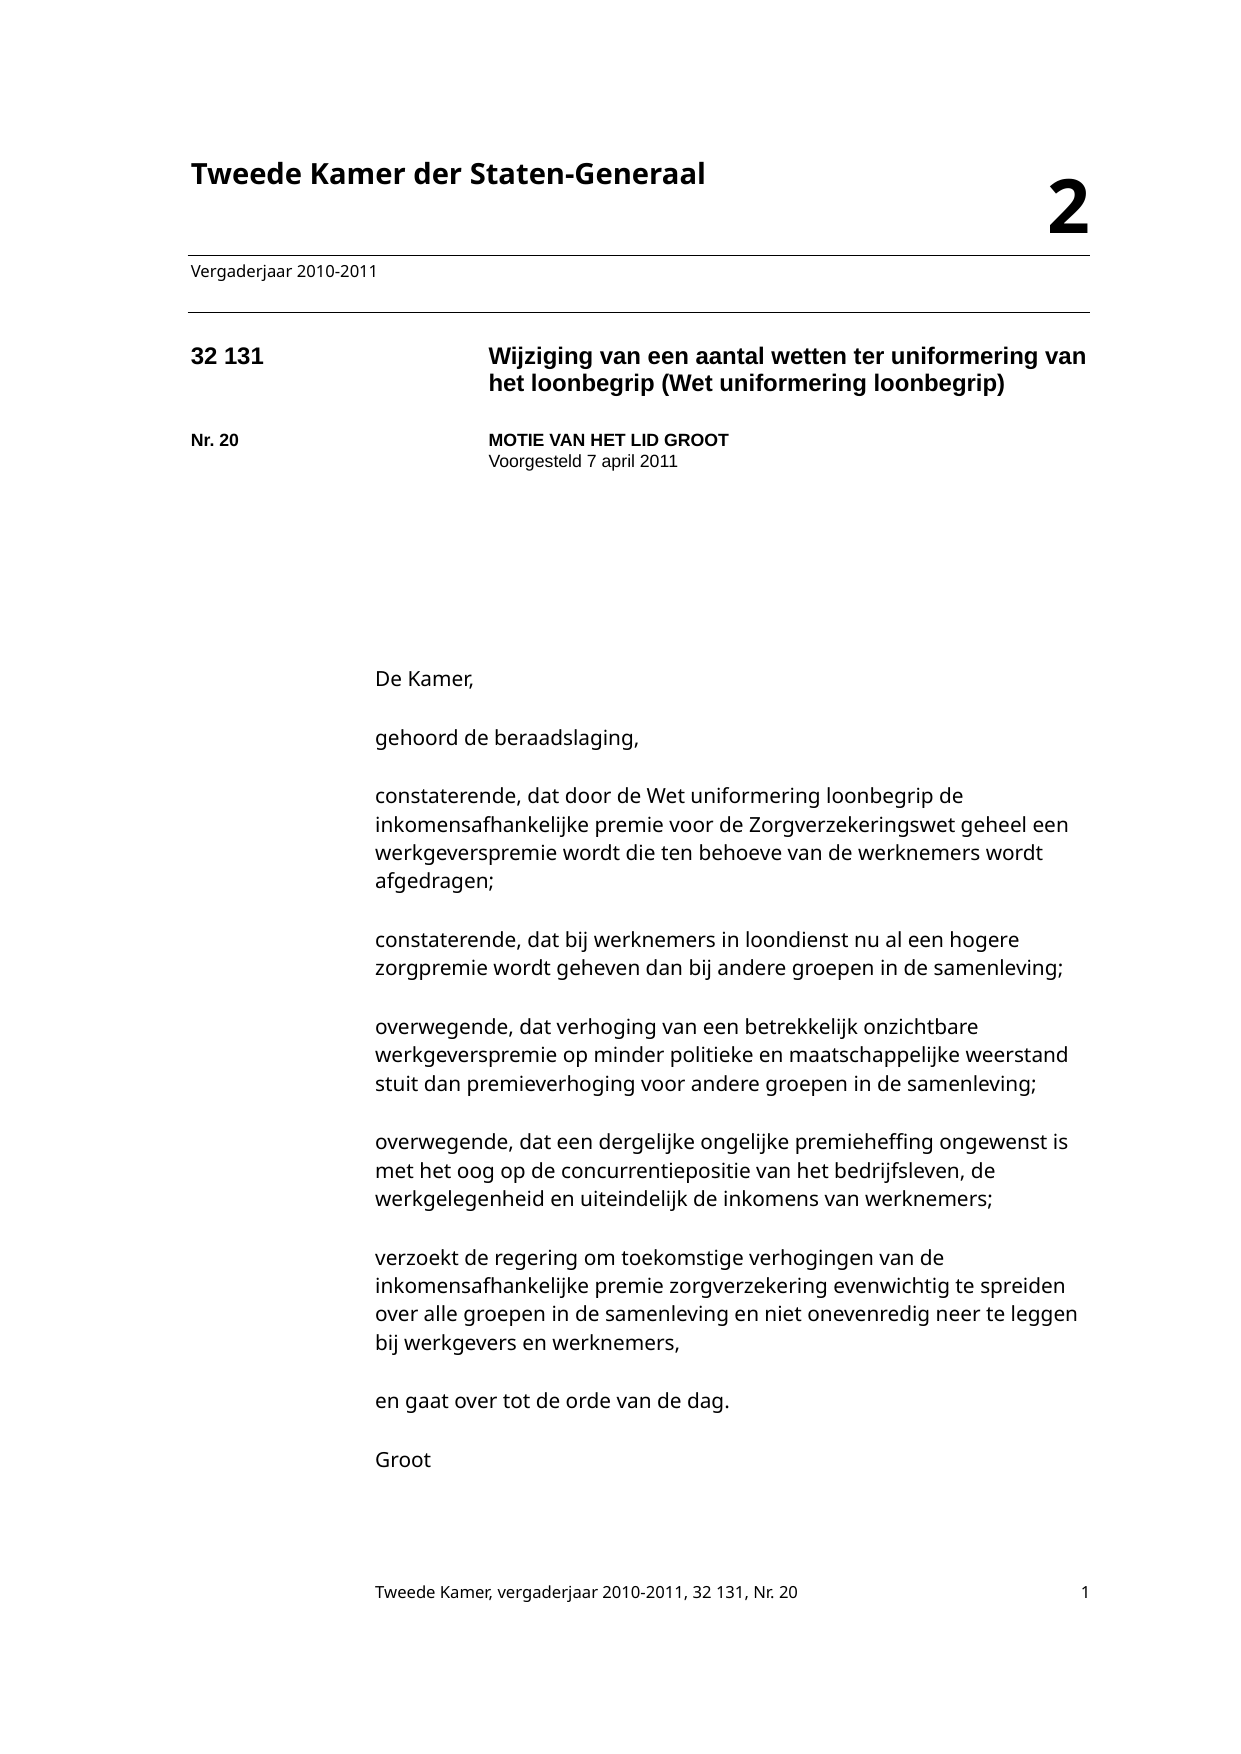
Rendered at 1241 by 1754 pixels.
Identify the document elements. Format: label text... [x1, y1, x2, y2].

text overwegende, dat een dergelijke ongelijke premieheffing ongewenst is met het oog op de concurrentiepositie van het bedrijfsleven, de werkgelegenheid en uiteindelijk de inkomens van werknemers; [375, 1127, 1090, 1213]
table_cell MOTIE VAN HET LID GROOT Voorgesteld 7 april 2011 [485, 427, 1090, 546]
text overwegende, dat verhoging van een betrekkelijk onzichtbare werkgeverspremie op minder politieke en maatschappelijke weerstand stuit dan premieverhoging voor andere groepen in de samenleving; [375, 1012, 1090, 1097]
table_header 2 [910, 150, 1090, 255]
text gehoord de beraadslaging, [375, 723, 1090, 751]
table_cell [485, 313, 1090, 339]
table_cell Nr. 20 [188, 427, 485, 546]
table_cell [188, 313, 485, 339]
table_header Tweede Kamer der Staten-Generaal [188, 150, 909, 255]
text verzoekt de regering om toekomstige verhogingen van de inkomensafhankelijke premie zorgverzekering evenwichtig te spreiden over alle groepen in de samenleving en niet onevenredig neer te leggen bij werkgevers en werknemers, [375, 1243, 1090, 1356]
table_cell [485, 256, 1090, 312]
text constaterende, dat bij werknemers in loondienst nu al een hogere zorgpremie wordt geheven dan bij andere groepen in de samenleving; [375, 925, 1090, 982]
text en gaat over tot de orde van de dag. [375, 1386, 1090, 1415]
text constaterende, dat door de Wet uniformering loonbegrip de inkomensafhankelijke premie voor de Zorgverzekeringswet geheel een werkgeverspremie wordt die ten behoeve van de werknemers wordt afgedragen; [375, 781, 1090, 895]
table_cell Wijziging van een aantal wetten ter uniformering van het loonbegrip (Wet uniformering loonbegrip) [485, 339, 1090, 427]
table_cell Vergaderjaar 2010-2011 [188, 256, 485, 312]
text Groot [375, 1445, 1090, 1473]
text De Kamer, [375, 664, 1090, 693]
table_cell 32 131 [188, 339, 485, 427]
